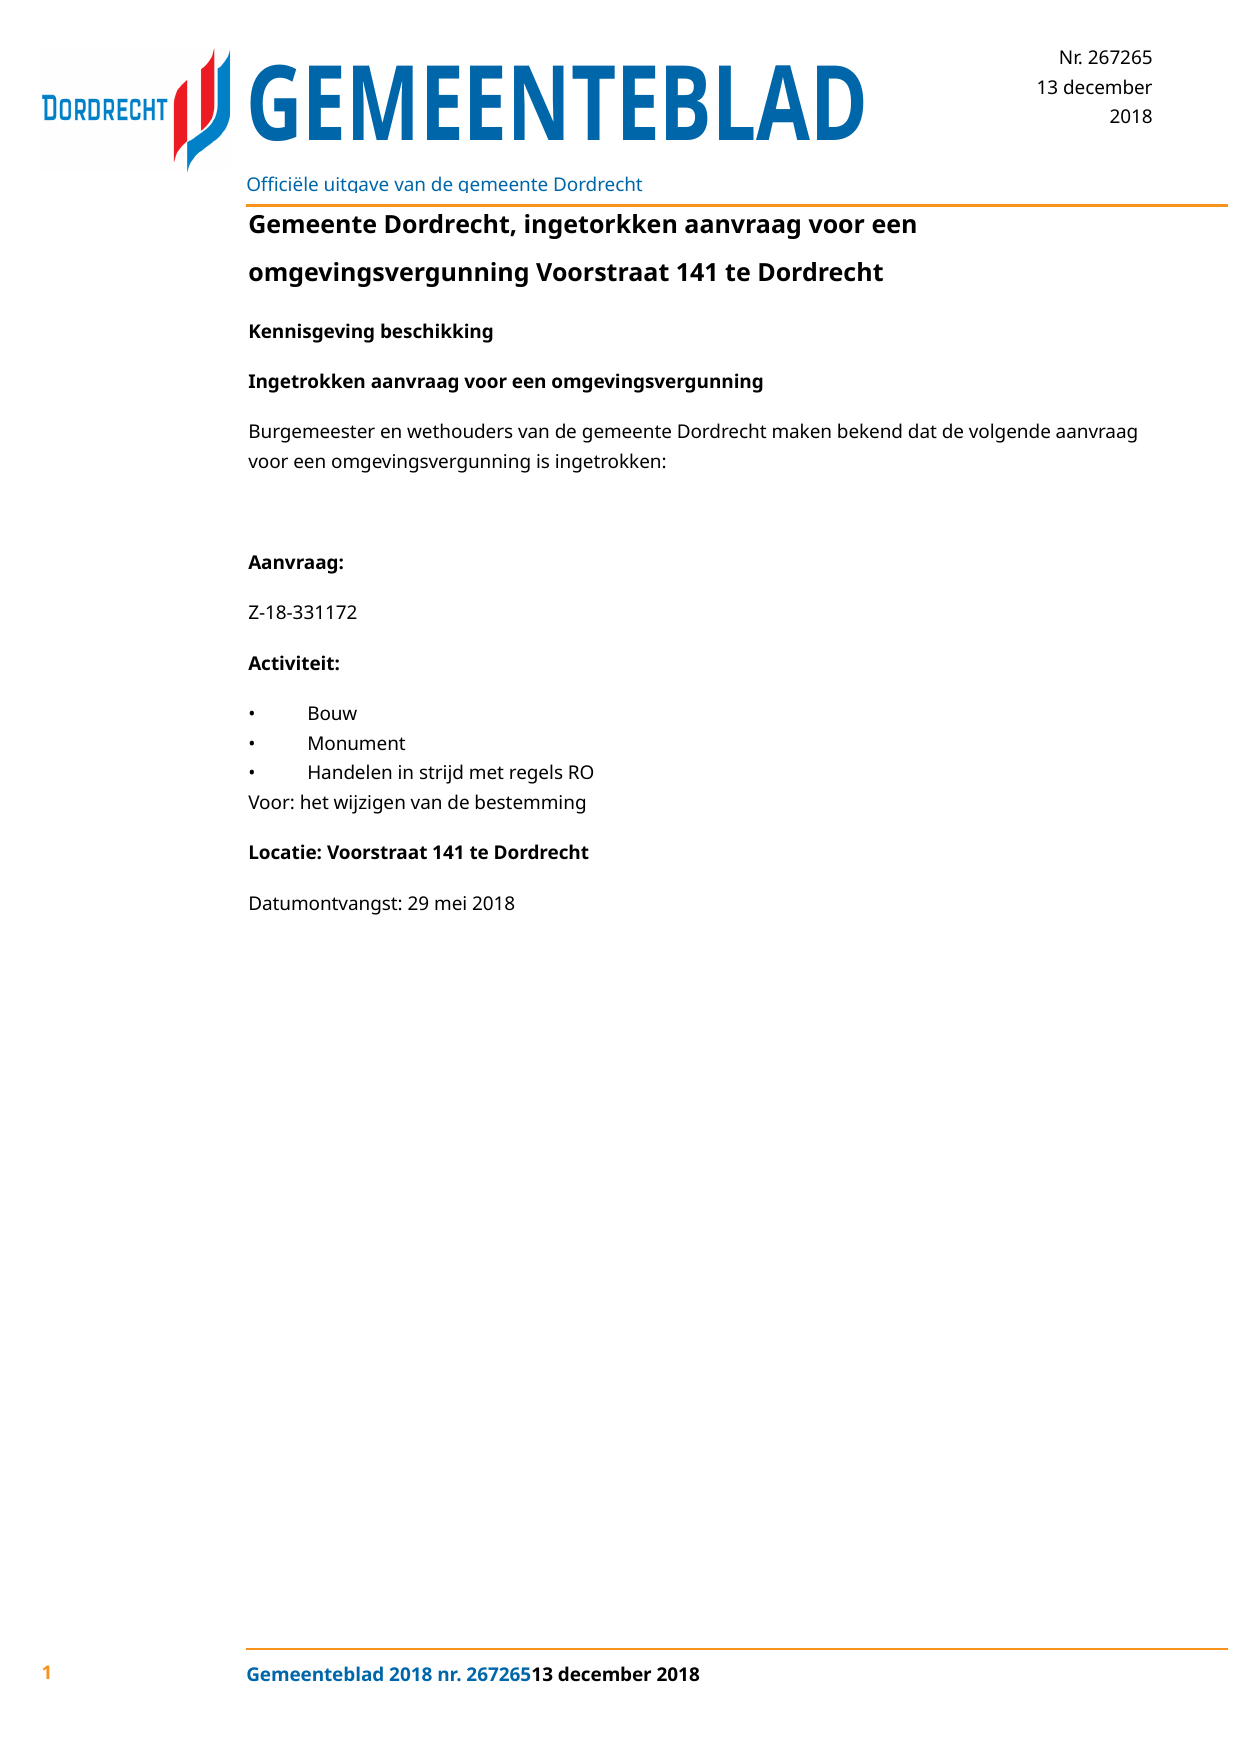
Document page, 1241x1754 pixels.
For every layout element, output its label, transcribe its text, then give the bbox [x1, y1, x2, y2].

text Burgemeester en wethouders van de gemeente Dordrecht maken bekend dat de volgende aanvraag voor een omgevingsvergunning is ingetrokken: [248, 419, 1152, 474]
text Gemeente Dordrecht, ingetorkken aanvraag voor een omgevingsvergunning Voorstraat 141 te Dordrecht [248, 207, 1152, 288]
text Aanvraag: [248, 549, 1152, 575]
text Z-18-331172 [248, 599, 1152, 625]
text Ingetrokken aanvraag voor een omgevingsvergunning [248, 368, 1152, 394]
text Locatie: Voorstraat 141 te Dordrecht [248, 839, 1152, 865]
text Datumontvangst: 29 mei 2018 [248, 890, 1152, 916]
text Voor: het wijzigen van de bestemming [248, 789, 1152, 815]
picture [41, 47, 231, 172]
list Bouw [248, 700, 1152, 726]
text Kennisgeving beschikking [248, 318, 1152, 344]
list Monument [248, 730, 1152, 756]
text Activiteit: [248, 650, 1152, 676]
list Handelen in strijd met regels RO [248, 759, 1152, 785]
